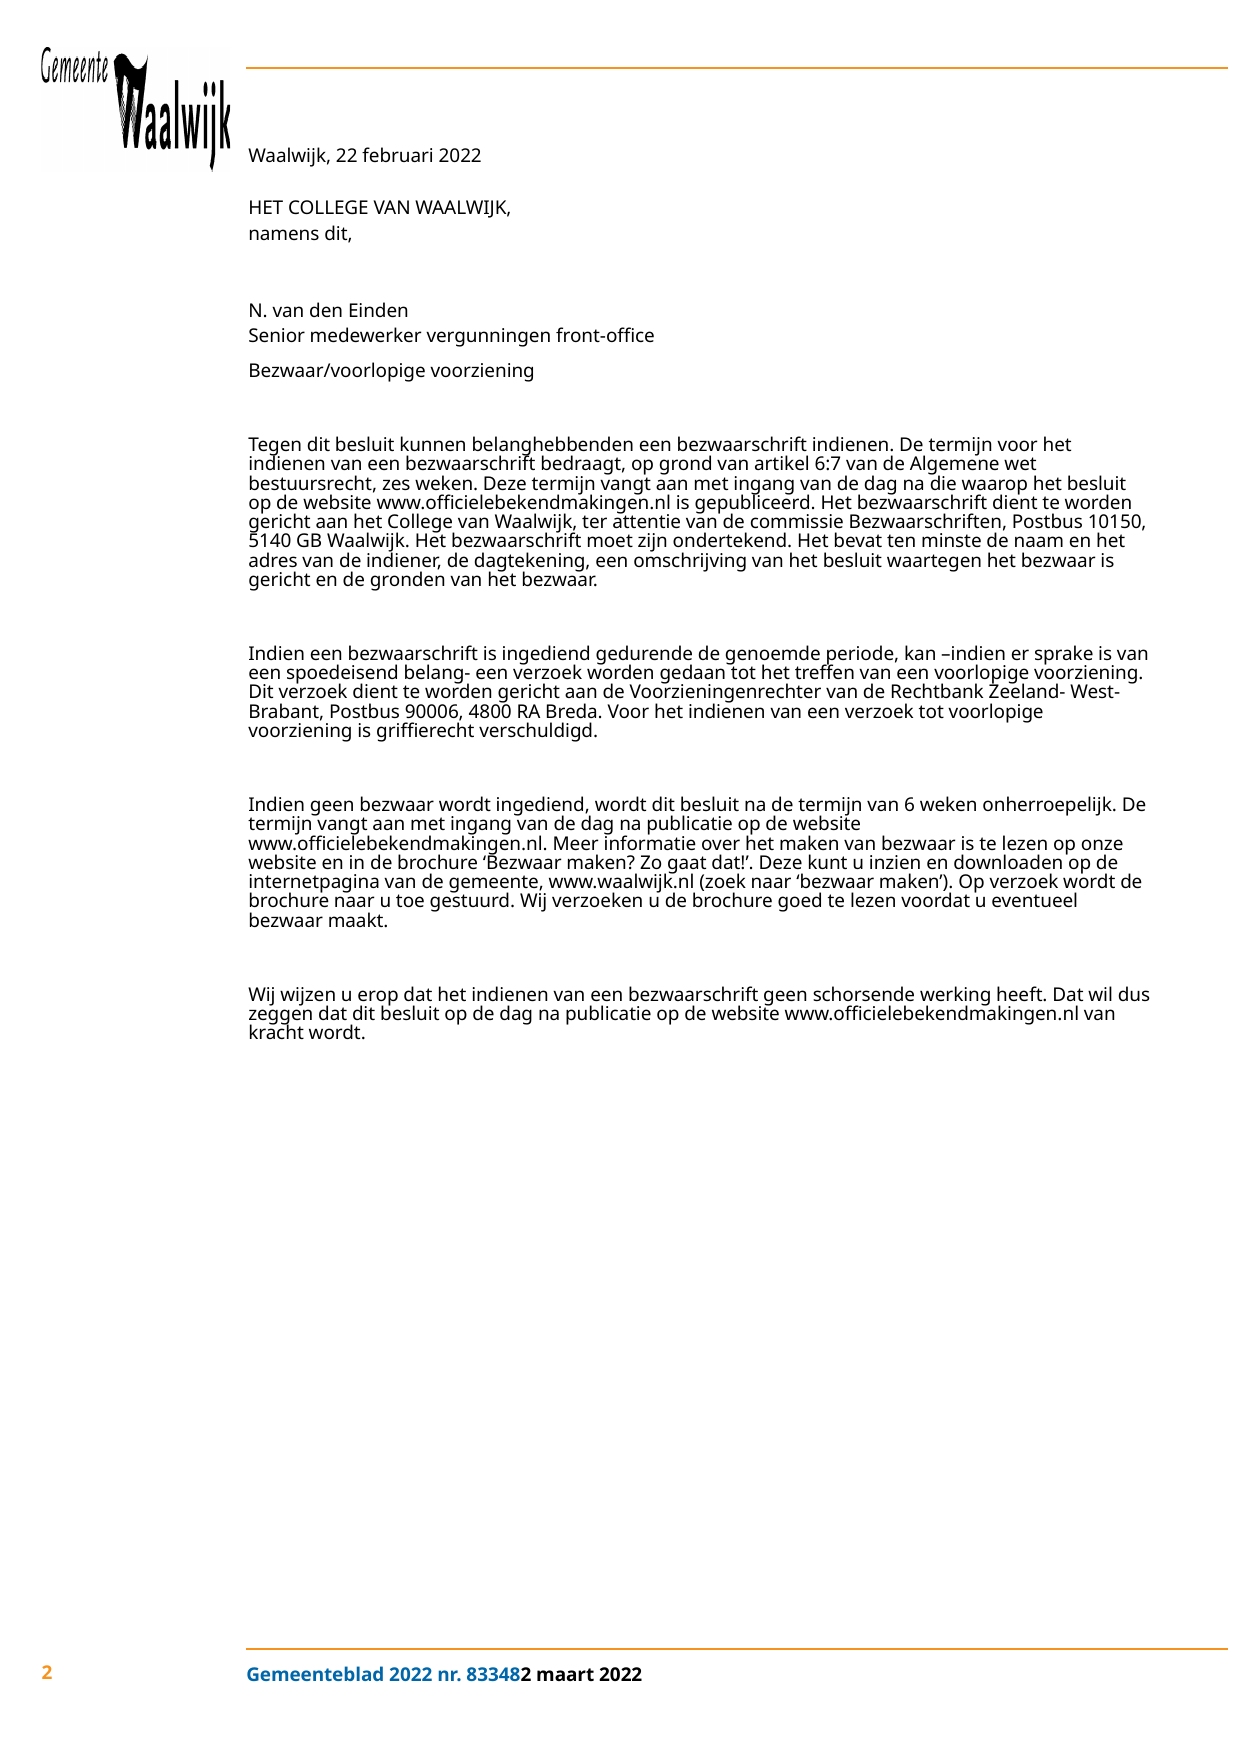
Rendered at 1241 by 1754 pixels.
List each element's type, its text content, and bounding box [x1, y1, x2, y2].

text Wij wijzen u erop dat het indienen van een bezwaarschrift geen schorsende werking heeft. Dat wil dus zeggen dat dit besluit op de dag na publicatie op de website www.officielebekendmakingen.nl van kracht wordt. [248, 986, 1152, 1043]
text Indien geen bezwaar wordt ingediend, wordt dit besluit na de termijn van 6 weken onherroepelijk. De termijn vangt aan met ingang van de dag na publicatie op de website www.officielebekendmakingen.nl. Meer informatie over het maken van bezwaar is te lezen op onze website en in de brochure ‘Bezwaar maken? Zo gaat dat!’. Deze kunt u inzien en downloaden op de internetpagina van de gemeente, www.waalwijk.nl (zoek naar ‘bezwaar maken’). Op verzoek wordt de brochure naar u toe gestuurd. Wij verzoeken u de brochure goed te lezen voordat u eventueel bezwaar maakt. [248, 796, 1152, 931]
text Senior medewerker vergunningen front-office [248, 323, 1152, 348]
text Bezwaar/voorlopige voorziening [248, 362, 1152, 381]
text N. van den Einden [248, 297, 1152, 323]
text HET COLLEGE VAN WAALWIJK, [248, 194, 1152, 220]
text Waalwijk, 22 februari 2022 [248, 143, 1152, 168]
text Indien een bezwaarschrift is ingediend gedurende de genoemde periode, kan –indien er sprake is van een spoedeisend belang- een verzoek worden gedaan tot het treffen van een voorlopige voorziening. Dit verzoek dient te worden gericht aan de Voorzieningenrechter van de Rechtbank Zeeland- West- Brabant, Postbus 90006, 4800 RA Breda. Voor het indienen van een verzoek tot voorlopige voorziening is griffierecht verschuldigd. [248, 645, 1152, 741]
text Tegen dit besluit kunnen belanghebbenden een bezwaarschrift indienen. De termijn voor het indienen van een bezwaarschrift bedraagt, op grond van artikel 6:7 van de Algemene wet bestuursrecht, zes weken. Deze termijn vangt aan met ingang van de dag na die waarop het besluit op de website www.officielebekendmakingen.nl is gepubliceerd. Het bezwaarschrift dient te worden gericht aan het College van Waalwijk, ter attentie van de commissie Bezwaarschriften, Postbus 10150, 5140 GB Waalwijk. Het bezwaarschrift moet zijn ondertekend. Het bevat ten minste de naam en het adres van de indiener, de dagtekening, een omschrijving van het besluit waartegen het bezwaar is gericht en de gronden van het bezwaar. [248, 436, 1152, 590]
text namens dit, [248, 220, 1152, 246]
picture [41, 47, 231, 172]
